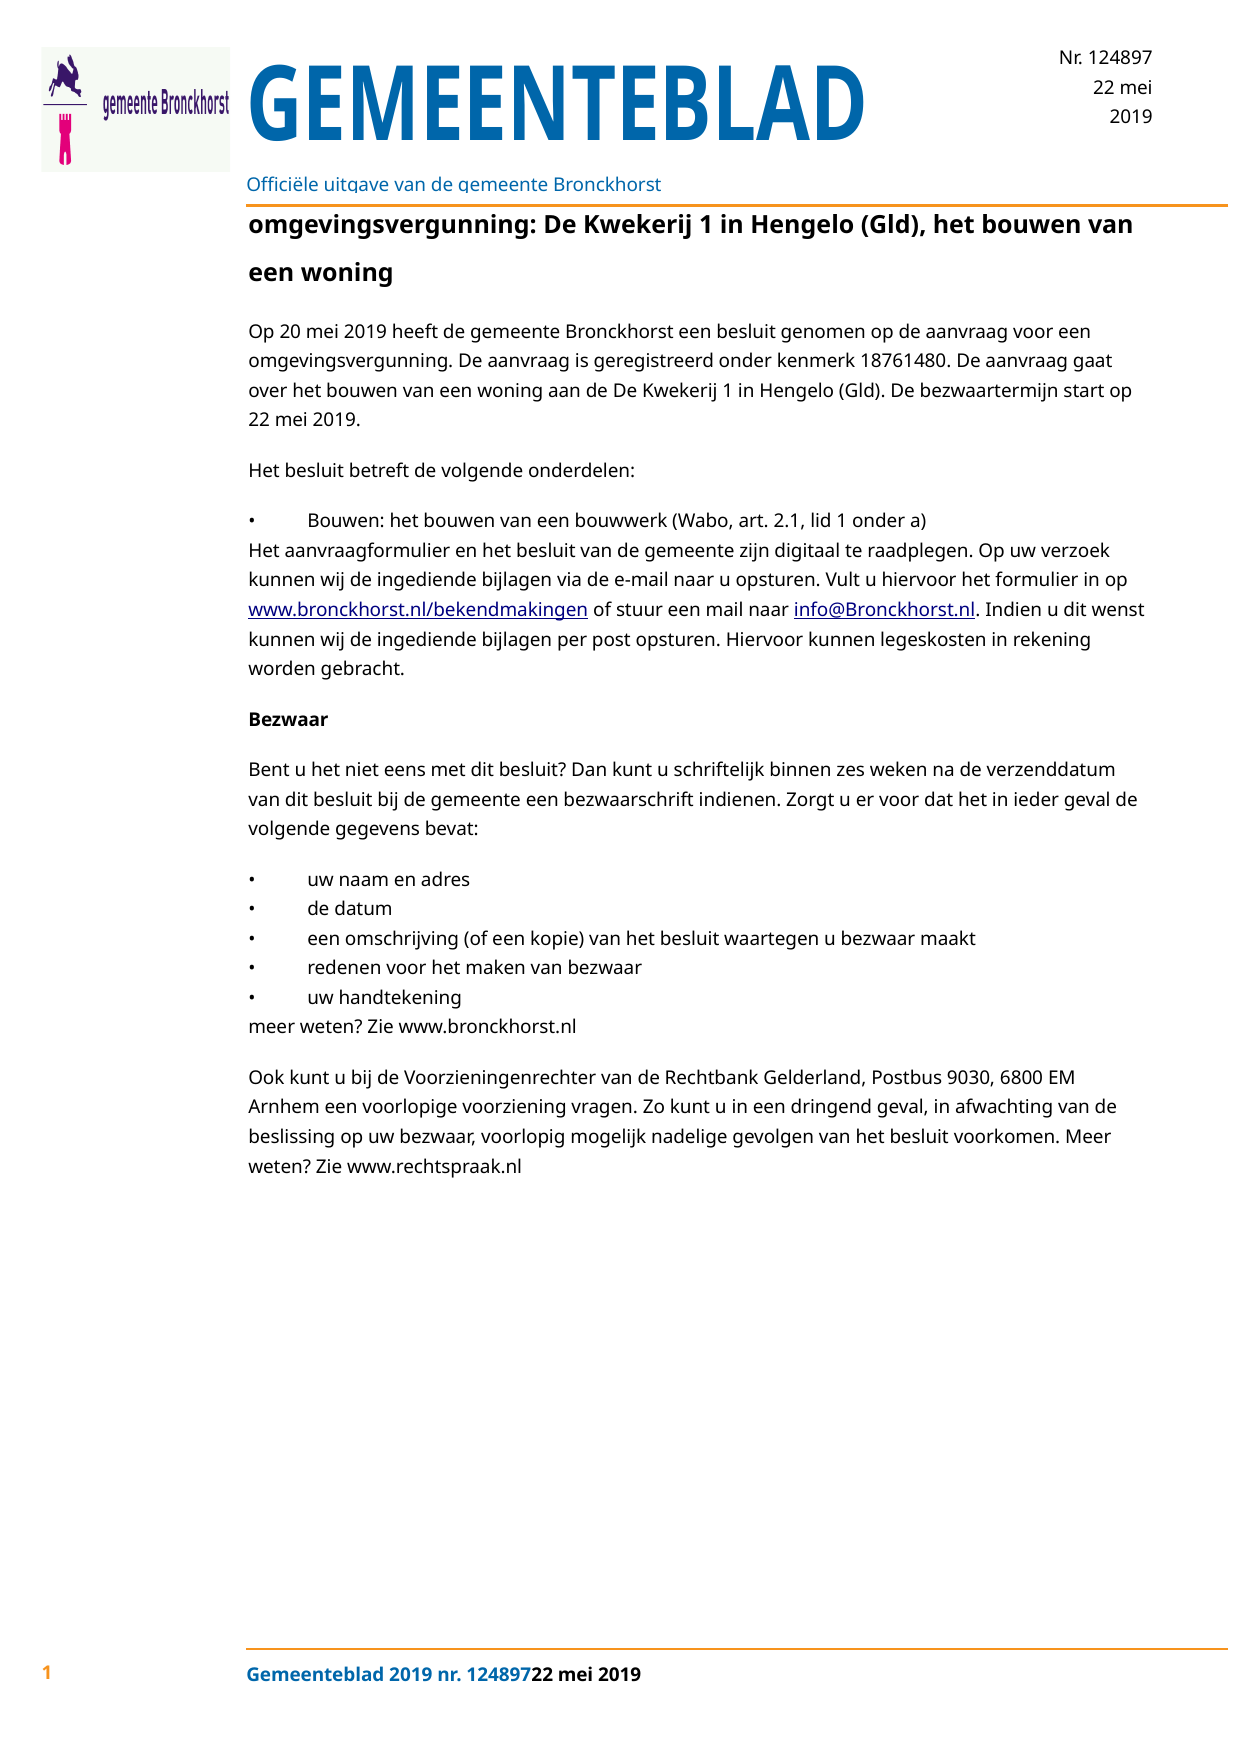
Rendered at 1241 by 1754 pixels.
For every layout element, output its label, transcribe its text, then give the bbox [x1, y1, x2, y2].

text omgevingsvergunning: De Kwekerij 1 in Hengelo (Gld), het bouwen van een woning [248, 207, 1152, 288]
list Bouwen: het bouwen van een bouwwerk (Wabo, art. 2.1, lid 1 onder a) [248, 507, 1152, 533]
text meer weten? Zie www.bronckhorst.nl [248, 1014, 1152, 1039]
text Bezwaar [248, 706, 1152, 732]
text Het aanvraagformulier en het besluit van de gemeente zijn digitaal te raadplegen. Op uw verzoek kunnen wij de ingediende bijlagen via de e-mail naar u opsturen. Vult u hiervoor het formulier in op www.bronckhorst.nl/bekendmakingen of stuur een mail naar info@Bronckhorst.nl. Indien u dit wenst kunnen wij de ingediende bijlagen per post opsturen. Hiervoor kunnen legeskosten in rekening worden gebracht. [248, 537, 1152, 681]
picture [41, 47, 231, 172]
text Op 20 mei 2019 heeft de gemeente Bronckhorst een besluit genomen op de aanvraag voor een omgevingsvergunning. De aanvraag is geregistreerd onder kenmerk 18761480. De aanvraag gaat over het bouwen van een woning aan de De Kwekerij 1 in Hengelo (Gld). De bezwaartermijn start op 22 mei 2019. [248, 318, 1152, 432]
list uw handtekening [248, 984, 1152, 1010]
list redenen voor het maken van bezwaar [248, 954, 1152, 980]
text Het besluit betreft de volgende onderdelen: [248, 457, 1152, 483]
text Bent u het niet eens met dit besluit? Dan kunt u schriftelijk binnen zes weken na de verzenddatum van dit besluit bij de gemeente een bezwaarschrift indienen. Zorgt u er voor dat het in ieder geval de volgende gegevens bevat: [248, 756, 1152, 841]
list uw naam en adres [248, 866, 1152, 892]
text Ook kunt u bij de Voorzieningenrechter van de Rechtbank Gelderland, Postbus 9030, 6800 EM Arnhem een voorlopige voorziening vragen. Zo kunt u in een dringend geval, in afwachting van de beslissing op uw bezwaar, voorlopig mogelijk nadelige gevolgen van het besluit voorkomen. Meer weten? Zie www.rechtspraak.nl [248, 1064, 1152, 1179]
list een omschrijving (of een kopie) van het besluit waartegen u bezwaar maakt [248, 925, 1152, 951]
list de datum [248, 895, 1152, 921]
